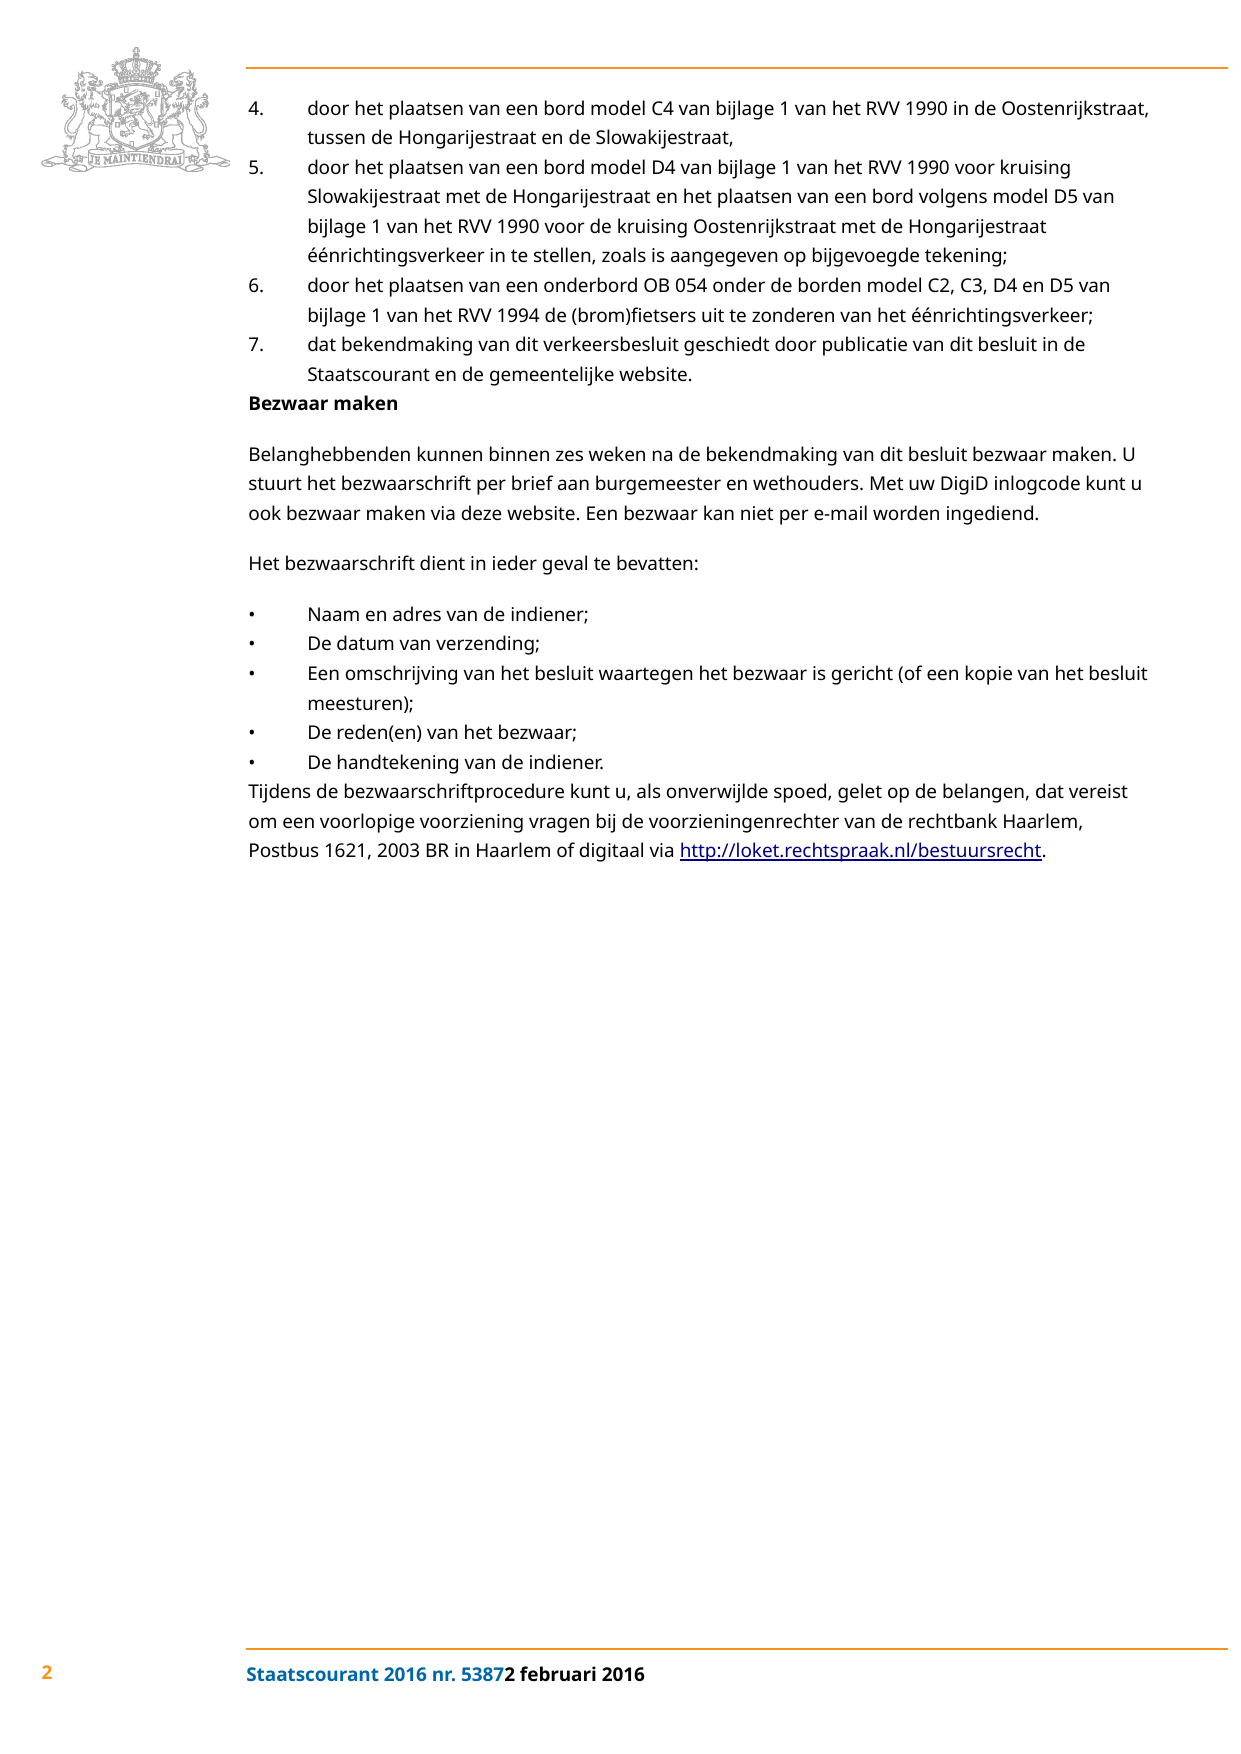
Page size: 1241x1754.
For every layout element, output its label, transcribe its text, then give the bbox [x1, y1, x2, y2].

picture [41, 47, 231, 172]
list dat bekendmaking van dit verkeersbesluit geschiedt door publicatie van dit besluit in de Staatscourant en de gemeentelijke website. [248, 331, 1152, 387]
list door het plaatsen van een onderbord OB 054 onder de borden model C2, C3, D4 en D5 van bijlage 1 van het RVV 1994 de (brom)fietsers uit te zonderen van het éénrichtingsverkeer; [248, 272, 1152, 328]
list De handtekening van de indiener. [248, 749, 1152, 775]
list door het plaatsen van een bord model C4 van bijlage 1 van het RVV 1990 in de Oostenrijkstraat, tussen de Hongarijestraat en de Slowakijestraat, [248, 95, 1152, 150]
list De datum van verzending; [248, 631, 1152, 656]
text Tijdens de bezwaarschriftprocedure kunt u, als onverwijlde spoed, gelet op de belangen, dat vereist om een voorlopige voorziening vragen bij de voorzieningenrechter van de rechtbank Haarlem, Postbus 1621, 2003 BR in Haarlem of digitaal via http://loket.rechtspraak.nl/bestuursrecht. [248, 778, 1152, 863]
list Naam en adres van de indiener; [248, 601, 1152, 627]
list De reden(en) van het bezwaar; [248, 719, 1152, 745]
text Het bezwaarschrift dient in ieder geval te bevatten: [248, 551, 1152, 576]
text Belanghebbenden kunnen binnen zes weken na de bekendmaking van dit besluit bezwaar maken. U stuurt het bezwaarschrift per brief aan burgemeester en wethouders. Met uw DigiD inlogcode kunt u ook bezwaar maken via deze website. Een bezwaar kan niet per e-mail worden ingediend. [248, 441, 1152, 526]
list door het plaatsen van een bord model D4 van bijlage 1 van het RVV 1990 voor kruising Slowakijestraat met de Hongarijestraat en het plaatsen van een bord volgens model D5 van bijlage 1 van het RVV 1990 voor de kruising Oostenrijkstraat met de Hongarijestraat éénrichtingsverkeer in te stellen, zoals is aangegeven op bijgevoegde tekening; [248, 154, 1152, 268]
text Bezwaar maken [248, 391, 1152, 416]
list Een omschrijving van het besluit waartegen het bezwaar is gericht (of een kopie van het besluit meesturen); [248, 660, 1152, 716]
